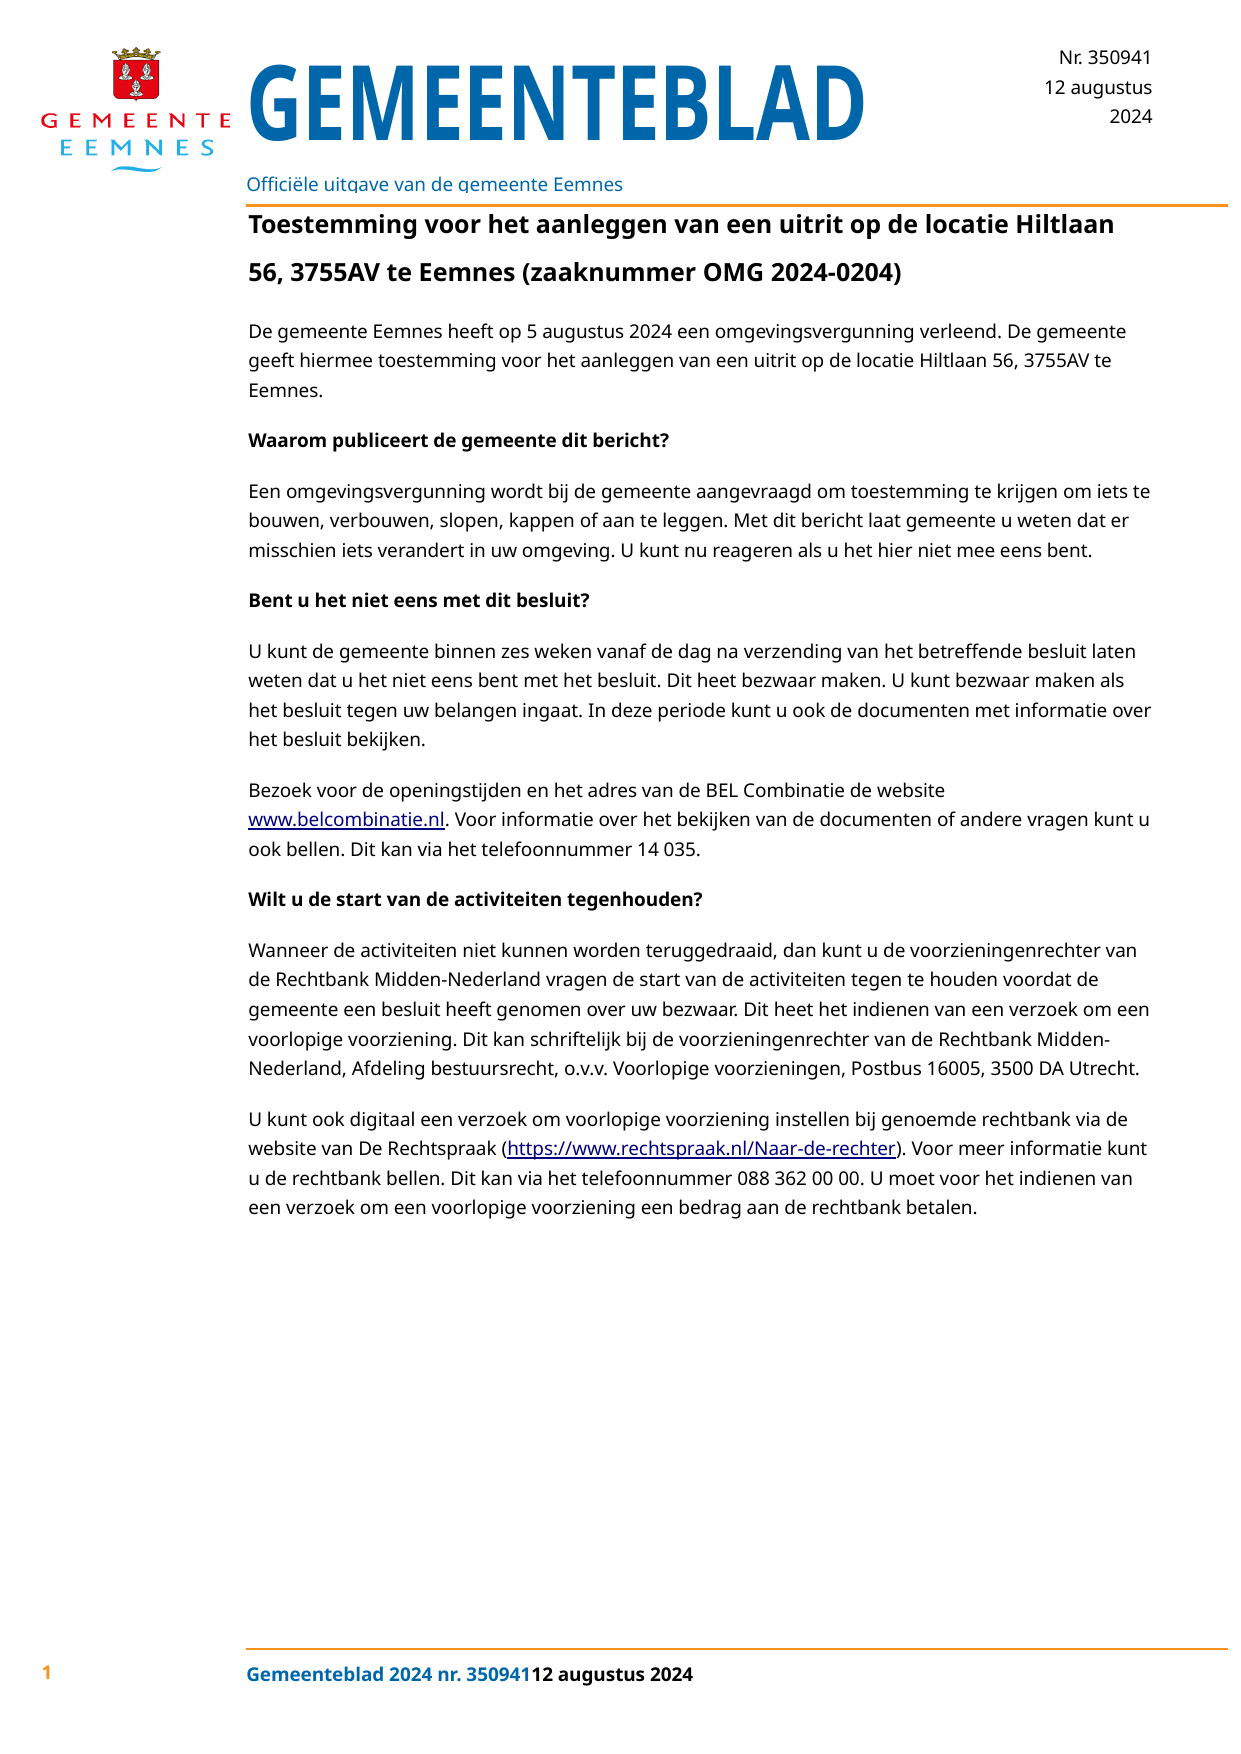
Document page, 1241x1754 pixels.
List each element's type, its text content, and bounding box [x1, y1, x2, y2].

text Bent u het niet eens met dit besluit? [248, 587, 1152, 613]
picture [41, 47, 231, 172]
text Toestemming voor het aanleggen van een uitrit op de locatie Hiltlaan 56, 3755AV te Eemnes (zaaknummer OMG 2024-0204) [248, 207, 1152, 288]
text U kunt ook digitaal een verzoek om voorlopige voorziening instellen bij genoemde rechtbank via de website van De Rechtspraak (https://www.rechtspraak.nl/Naar-de-rechter). Voor meer informatie kunt u de rechtbank bellen. Dit kan via het telefoonnummer 088 362 00 00. U moet voor het indienen van een verzoek om een voorlopige voorziening een bedrag aan de rechtbank betalen. [248, 1106, 1152, 1220]
text Waarom publiceert de gemeente dit bericht? [248, 427, 1152, 453]
text De gemeente Eemnes heeft op 5 augustus 2024 een omgevingsvergunning verleend. De gemeente geeft hiermee toestemming voor het aanleggen van een uitrit op de locatie Hiltlaan 56, 3755AV te Eemnes. [248, 318, 1152, 403]
text U kunt de gemeente binnen zes weken vanaf de dag na verzending van het betreffende besluit laten weten dat u het niet eens bent met het besluit. Dit heet bezwaar maken. U kunt bezwaar maken als het besluit tegen uw belangen ingaat. In deze periode kunt u ook de documenten met informatie over het besluit bekijken. [248, 638, 1152, 752]
text Wilt u de start van de activiteiten tegenhouden? [248, 887, 1152, 912]
text Wanneer de activiteiten niet kunnen worden teruggedraaid, dan kunt u de voorzieningenrechter van de Rechtbank Midden-Nederland vragen de start van de activiteiten tegen te houden voordat de gemeente een besluit heeft genomen over uw bezwaar. Dit heet het indienen van een verzoek om een voorlopige voorziening. Dit kan schriftelijk bij de voorzieningenrechter van de Rechtbank Midden-Nederland, Afdeling bestuursrecht, o.v.v. Voorlopige voorzieningen, Postbus 16005, 3500 DA Utrecht. [248, 937, 1152, 1081]
text Bezoek voor de openingstijden en het adres van de BEL Combinatie de website www.belcombinatie.nl. Voor informatie over het bekijken van de documenten of andere vragen kunt u ook bellen. Dit kan via het telefoonnummer 14 035. [248, 777, 1152, 862]
text Een omgevingsvergunning wordt bij de gemeente aangevraagd om toestemming te krijgen om iets te bouwen, verbouwen, slopen, kappen of aan te leggen. Met dit bericht laat gemeente u weten dat er misschien iets verandert in uw omgeving. U kunt nu reageren als u het hier niet mee eens bent. [248, 478, 1152, 563]
